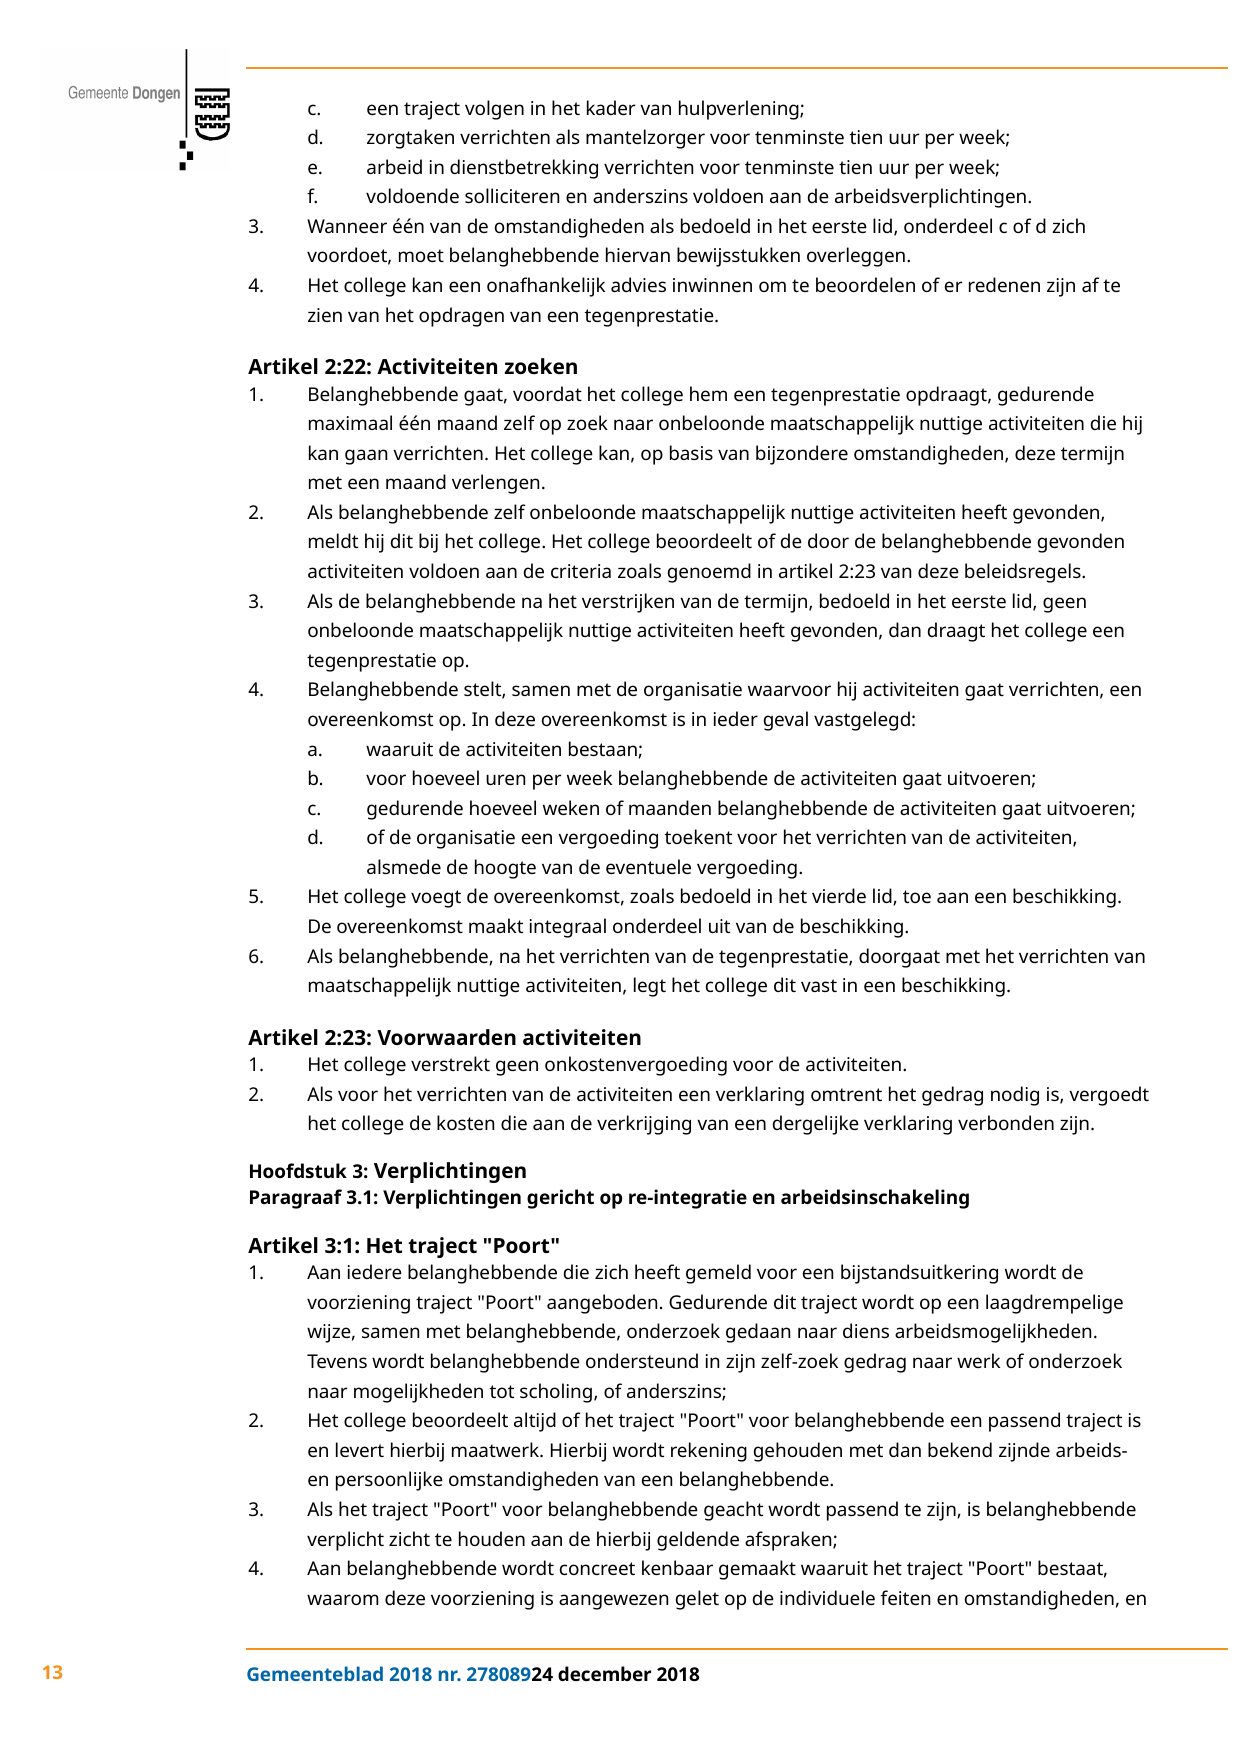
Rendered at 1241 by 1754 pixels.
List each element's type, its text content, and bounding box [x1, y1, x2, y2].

list Als de belanghebbende na het verstrijken van de termijn, bedoeld in het eerste lid, geen onbeloonde maatschappelijk nuttige activiteiten heeft gevonden, dan draagt het college een tegenprestatie op. [248, 588, 1152, 673]
text Artikel 2:22: Activiteiten zoeken [248, 352, 1152, 381]
list Als het traject "Poort" voor belanghebbende geacht wordt passend te zijn, is belanghebbende verplicht zicht te houden aan de hierbij geldende afspraken; [248, 1496, 1152, 1551]
text Hoofdstuk 3: Verplichtingen [248, 1156, 1152, 1184]
list Het college beoordeelt altijd of het traject "Poort" voor belanghebbende een passend traject is en levert hierbij maatwerk. Hierbij wordt rekening gehouden met dan bekend zijnde arbeids- en persoonlijke omstandigheden van een belanghebbende. [248, 1407, 1152, 1492]
list arbeid in dienstbetrekking verrichten voor tenminste tien uur per week; [307, 154, 1152, 180]
list een traject volgen in het kader van hulpverlening; [307, 95, 1152, 121]
list voor hoeveel uren per week belanghebbende de activiteiten gaat uitvoeren; [307, 765, 1152, 791]
list Het college kan een onafhankelijk advies inwinnen om te beoordelen of er redenen zijn af te zien van het opdragen van een tegenprestatie. [248, 272, 1152, 328]
list Belanghebbende gaat, voordat het college hem een tegenprestatie opdraagt, gedurende maximaal één maand zelf op zoek naar onbeloonde maatschappelijk nuttige activiteiten die hij kan gaan verrichten. Het college kan, op basis van bijzondere omstandigheden, deze termijn met een maand verlengen. [248, 381, 1152, 495]
text Artikel 2:23: Voorwaarden activiteiten [248, 1023, 1152, 1051]
list Als belanghebbende, na het verrichten van de tegenprestatie, doorgaat met het verrichten van maatschappelijk nuttige activiteiten, legt het college dit vast in een beschikking. [248, 943, 1152, 998]
picture [41, 47, 231, 172]
list zorgtaken verrichten als mantelzorger voor tenminste tien uur per week; [307, 124, 1152, 150]
list of de organisatie een vergoeding toekent voor het verrichten van de activiteiten, alsmede de hoogte van de eventuele vergoeding. [307, 824, 1152, 880]
list Wanneer één van de omstandigheden als bedoeld in het eerste lid, onderdeel c of d zich voordoet, moet belanghebbende hiervan bewijsstukken overleggen. [248, 213, 1152, 268]
list Aan iedere belanghebbende die zich heeft gemeld voor een bijstandsuitkering wordt de voorziening traject "Poort" aangeboden. Gedurende dit traject wordt op een laagdrempelige wijze, samen met belanghebbende, onderzoek gedaan naar diens arbeidsmogelijkheden. Tevens wordt belanghebbende ondersteund in zijn zelf-zoek gedrag naar werk of onderzoek naar mogelijkheden tot scholing, of anderszins; [248, 1259, 1152, 1403]
list Aan belanghebbende wordt concreet kenbaar gemaakt waaruit het traject "Poort" bestaat, waarom deze voorziening is aangewezen gelet op de individuele feiten en omstandigheden, en [248, 1555, 1152, 1611]
list voldoende solliciteren en anderszins voldoen aan de arbeidsverplichtingen. [307, 183, 1152, 209]
list gedurende hoeveel weken of maanden belanghebbende de activiteiten gaat uitvoeren; [307, 795, 1152, 821]
list Als voor het verrichten van de activiteiten een verklaring omtrent het gedrag nodig is, vergoedt het college de kosten die aan de verkrijging van een dergelijke verklaring verbonden zijn. [248, 1081, 1152, 1136]
text Artikel 3:1: Het traject "Poort" [248, 1231, 1152, 1259]
list Als belanghebbende zelf onbeloonde maatschappelijk nuttige activiteiten heeft gevonden, meldt hij dit bij het college. Het college beoordeelt of de door de belanghebbende gevonden activiteiten voldoen aan de criteria zoals genoemd in artikel 2:23 van deze beleidsregels. [248, 499, 1152, 584]
list Het college verstrekt geen onkostenvergoeding voor de activiteiten. [248, 1051, 1152, 1077]
text Paragraaf 3.1: Verplichtingen gericht op re-integratie en arbeidsinschakeling [248, 1184, 1152, 1210]
list Het college voegt de overeenkomst, zoals bedoeld in het vierde lid, toe aan een beschikking. De overeenkomst maakt integraal onderdeel uit van de beschikking. [248, 884, 1152, 939]
list Belanghebbende stelt, samen met de organisatie waarvoor hij activiteiten gaat verrichten, een overeenkomst op. In deze overeenkomst is in ieder geval vastgelegd: [248, 677, 1152, 732]
list waaruit de activiteiten bestaan; [307, 736, 1152, 761]
